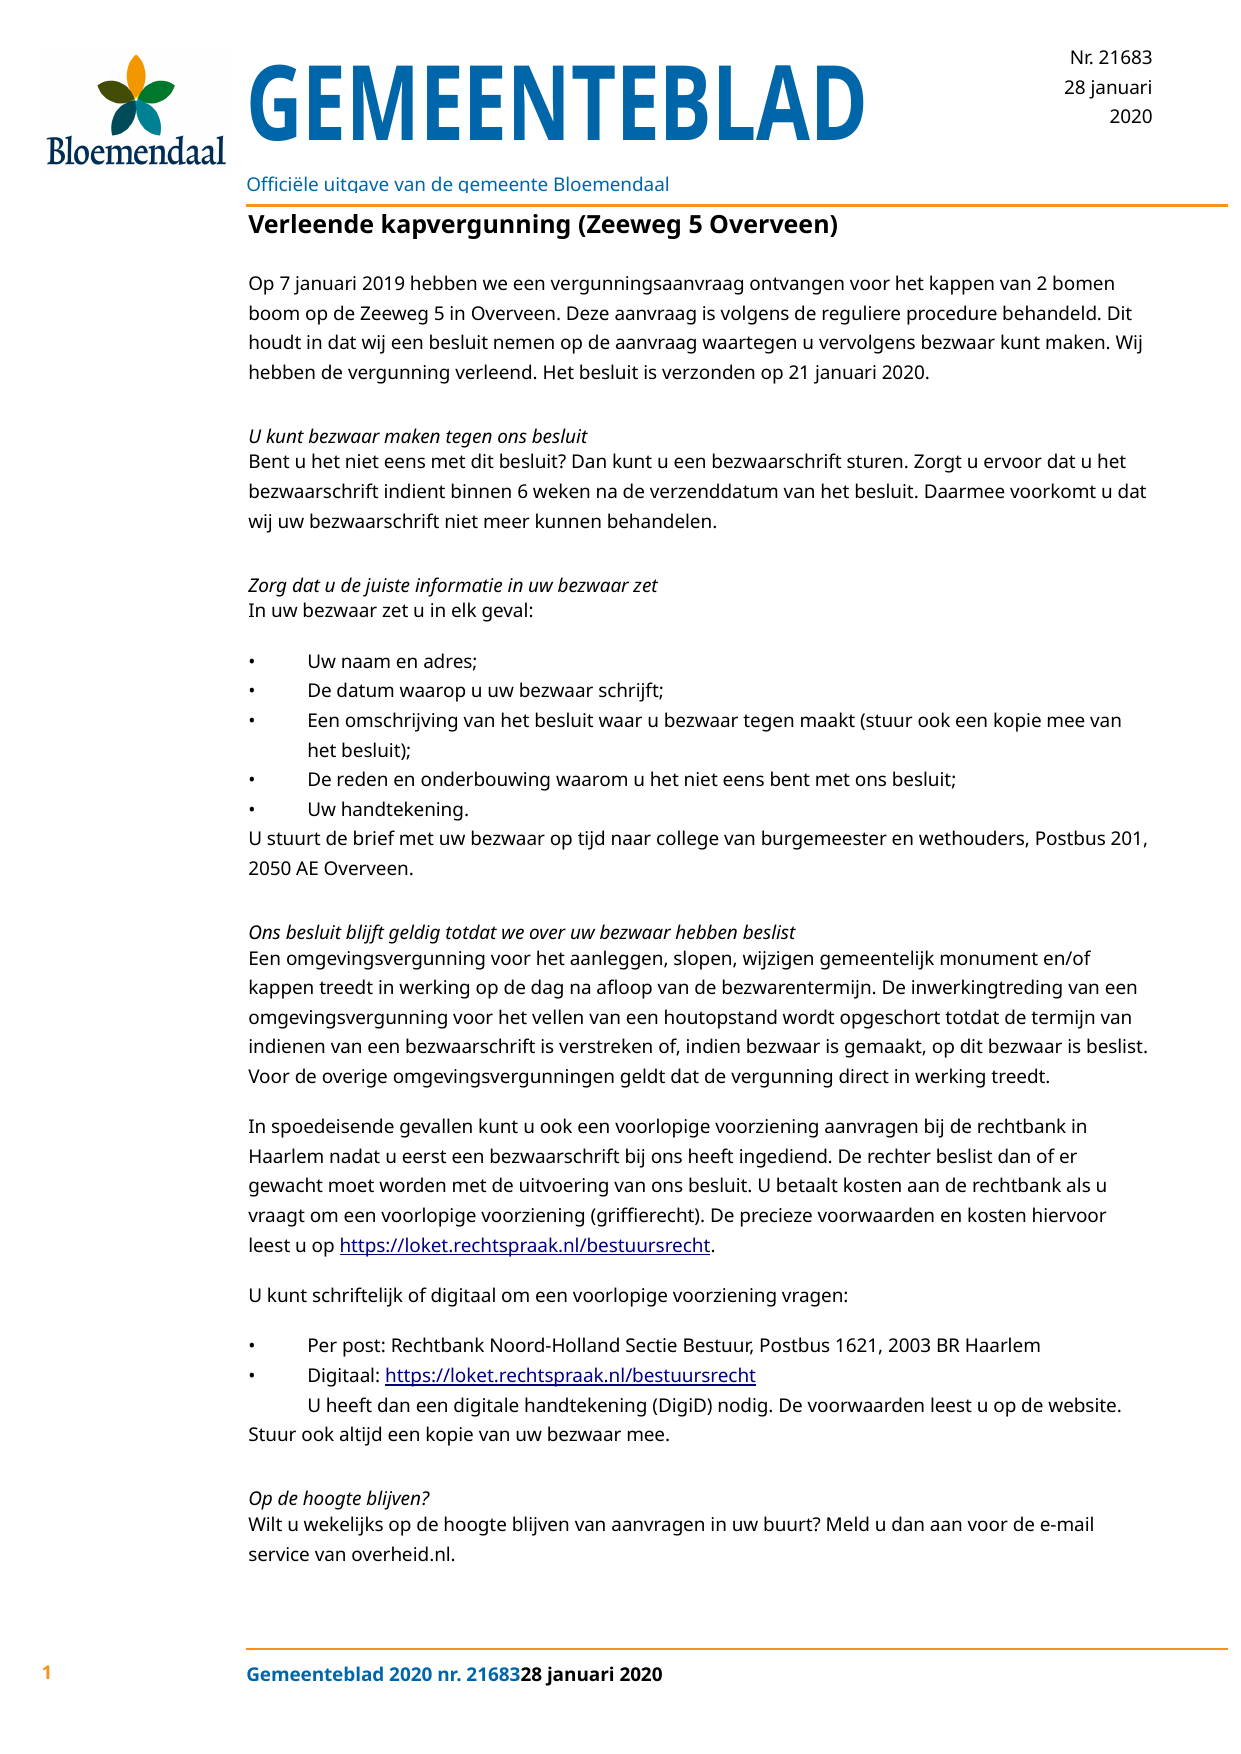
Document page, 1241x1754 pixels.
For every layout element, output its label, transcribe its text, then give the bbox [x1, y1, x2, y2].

list Per post: Rechtbank Noord-Holland Sectie Bestuur, Postbus 1621, 2003 BR Haarlem [248, 1333, 1152, 1358]
text U kunt bezwaar maken tegen ons besluit [248, 423, 1152, 449]
list Digitaal: https://loket.rechtspraak.nl/bestuursrecht [248, 1362, 1152, 1388]
list Uw handtekening. [248, 796, 1152, 822]
text U stuurt de brief met uw bezwaar op tijd naar college van burgemeester en wethouders, Postbus 201, 2050 AE Overveen. [248, 826, 1152, 881]
text Verleende kapvergunning (Zeeweg 5 Overveen) [248, 207, 1152, 241]
text Een omgevingsvergunning voor het aanleggen, slopen, wijzigen gemeentelijk monument en/of kappen treedt in werking op de dag na afloop van de bezwarentermijn. De inwerkingtreding van een omgevingsvergunning voor het vellen van een houtopstand wordt opgeschort totdat de termijn van indienen van een bezwaarschrift is verstreken of, indien bezwaar is gemaakt, op dit bezwaar is beslist. Voor de overige omgevingsvergunningen geldt dat de vergunning direct in werking treedt. [248, 945, 1152, 1089]
text In uw bezwaar zet u in elk geval: [248, 598, 1152, 623]
list Uw naam en adres; [248, 648, 1152, 674]
list Een omschrijving van het besluit waar u bezwaar tegen maakt (stuur ook een kopie mee van het besluit); [248, 707, 1152, 762]
text Op 7 januari 2019 hebben we een vergunningsaanvraag ontvangen voor het kappen van 2 bomen boom op de Zeeweg 5 in Overveen. Deze aanvraag is volgens de reguliere procedure behandeld. Dit houdt in dat wij een besluit nemen op de aanvraag waartegen u vervolgens bezwaar kunt maken. Wij hebben de vergunning verleend. Het besluit is verzonden op 21 januari 2020. [248, 270, 1152, 385]
text Zorg dat u de juiste informatie in uw bezwaar zet [248, 572, 1152, 598]
text Wilt u wekelijks op de hoogte blijven van aanvragen in uw buurt? Meld u dan aan voor de e-mail service van overheid.nl. [248, 1511, 1152, 1566]
text Op de hoogte blijven? [248, 1485, 1152, 1511]
list De datum waarop u uw bezwaar schrijft; [248, 678, 1152, 703]
text U kunt schriftelijk of digitaal om een voorlopige voorziening vragen: [248, 1282, 1152, 1308]
list U heeft dan een digitale handtekening (DigiD) nodig. De voorwaarden leest u op de website. [248, 1392, 1152, 1418]
text Stuur ook altijd een kopie van uw bezwaar mee. [248, 1421, 1152, 1447]
text In spoedeisende gevallen kunt u ook een voorlopige voorziening aanvragen bij de rechtbank in Haarlem nadat u eerst een bezwaarschrift bij ons heeft ingediend. De rechter beslist dan of er gewacht moet worden met de uitvoering van ons besluit. U betaalt kosten aan de rechtbank als u vraagt om een voorlopige voorziening (griffierecht). De precieze voorwaarden en kosten hiervoor leest u op https://loket.rechtspraak.nl/bestuursrecht. [248, 1113, 1152, 1258]
list De reden en onderbouwing waarom u het niet eens bent met ons besluit; [248, 766, 1152, 792]
text Ons besluit blijft geldig totdat we over uw bezwaar hebben beslist [248, 919, 1152, 945]
text Bent u het niet eens met dit besluit? Dan kunt u een bezwaarschrift sturen. Zorgt u ervoor dat u het bezwaarschrift indient binnen 6 weken na de verzenddatum van het besluit. Daarmee voorkomt u dat wij uw bezwaarschrift niet meer kunnen behandelen. [248, 449, 1152, 534]
picture [41, 47, 231, 172]
